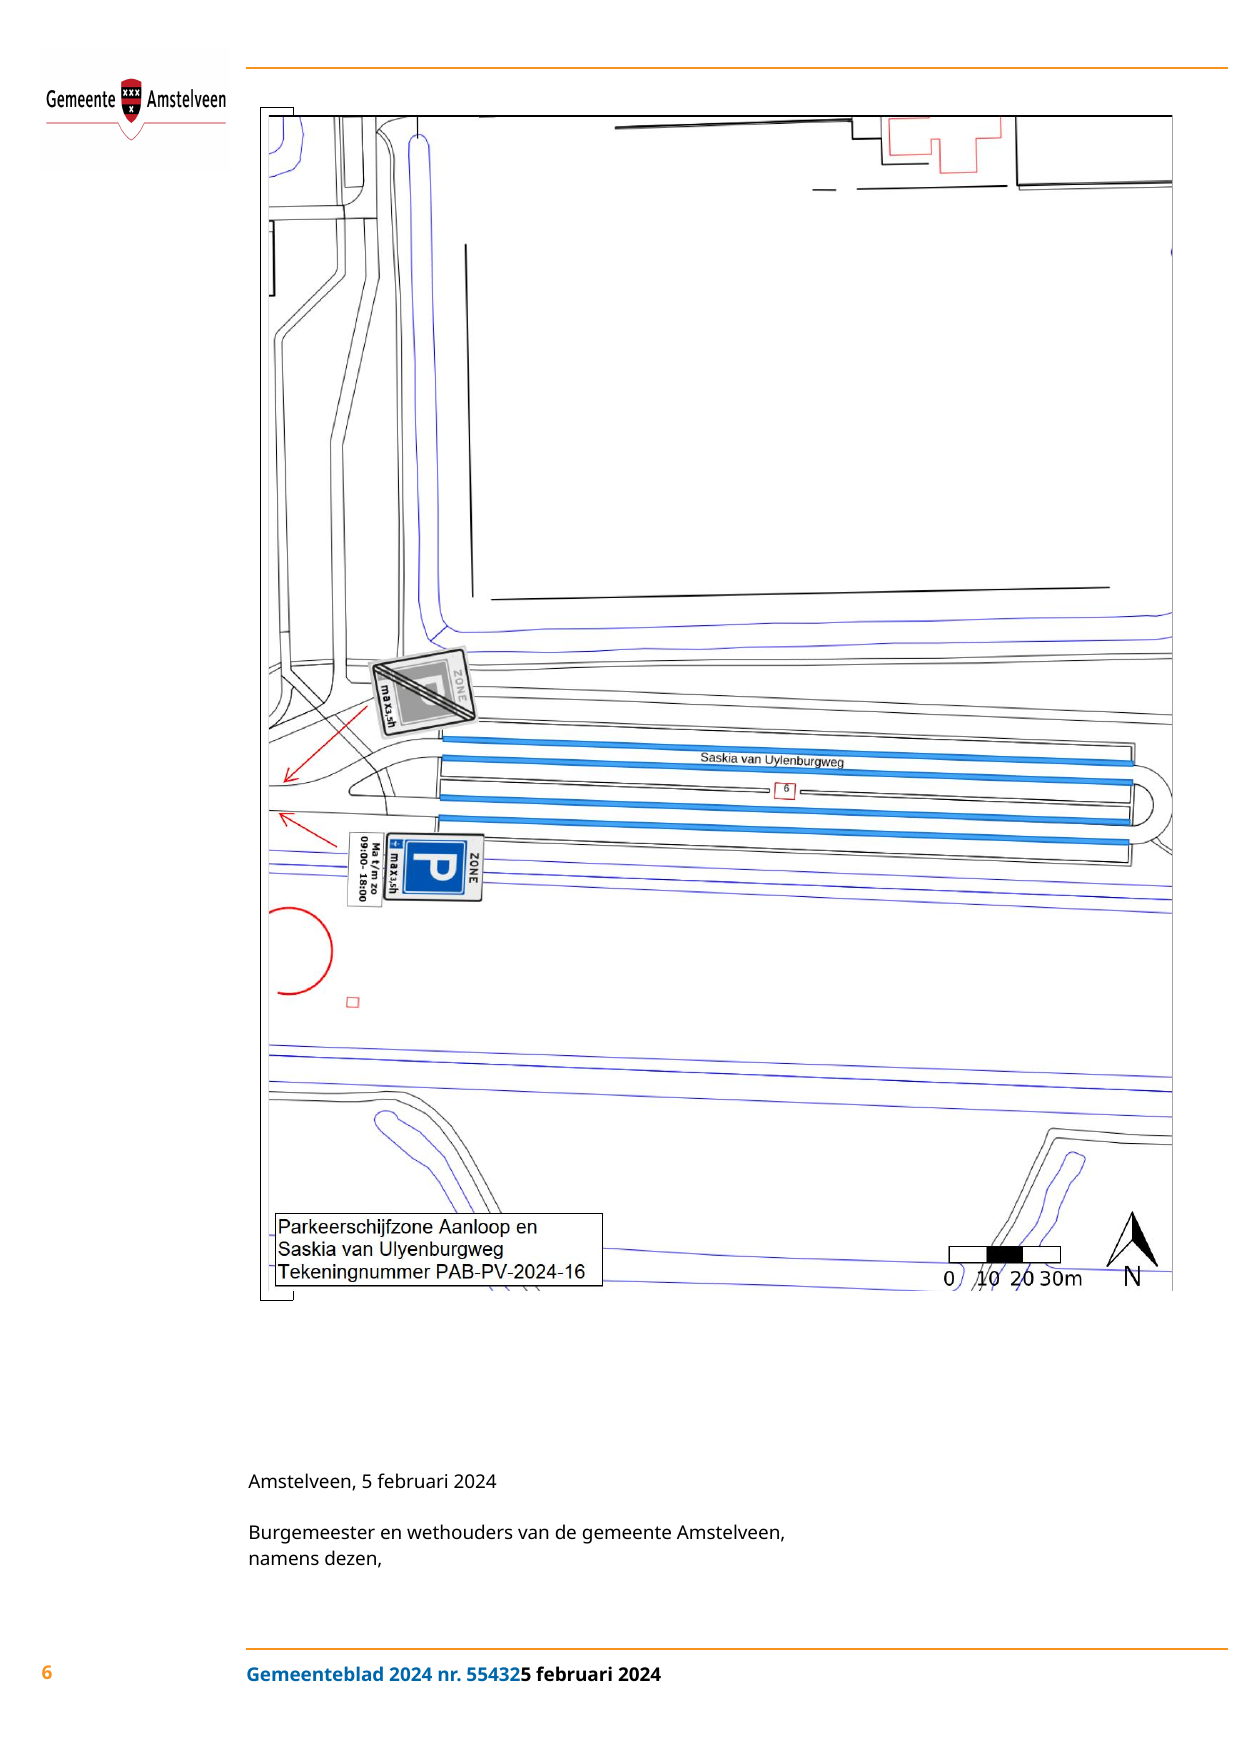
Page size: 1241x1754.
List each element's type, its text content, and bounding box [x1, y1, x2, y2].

picture [268, 115, 1173, 1291]
text namens dezen, [248, 1545, 1152, 1571]
text Amstelveen, 5 februari 2024 [248, 1468, 1152, 1494]
text Burgemeester en wethouders van de gemeente Amstelveen, [248, 1519, 1152, 1545]
picture [41, 47, 231, 172]
